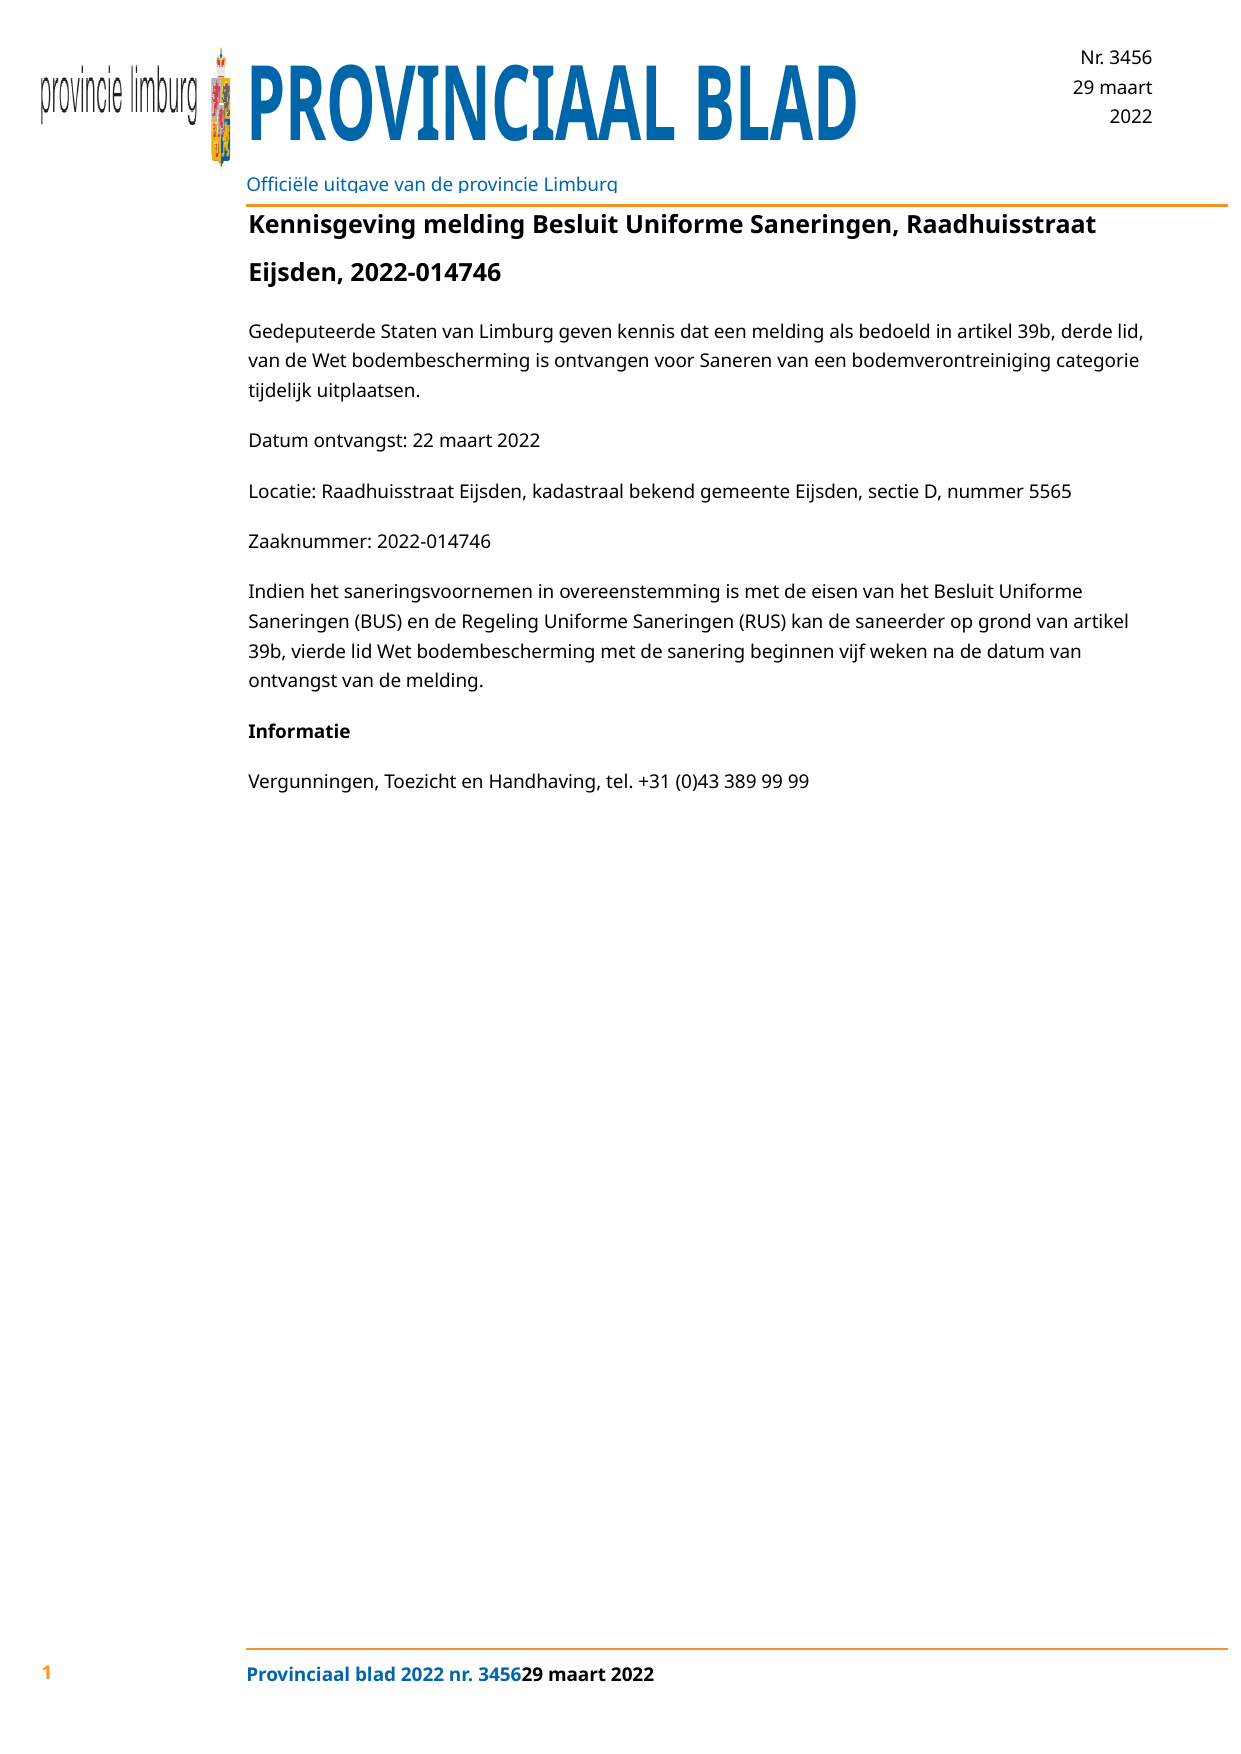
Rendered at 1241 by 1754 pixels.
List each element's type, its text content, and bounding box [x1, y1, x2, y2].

text Kennisgeving melding Besluit Uniforme Saneringen, Raadhuisstraat Eijsden, 2022-014746 [248, 207, 1152, 288]
text Gedeputeerde Staten van Limburg geven kennis dat een melding als bedoeld in artikel 39b, derde lid, van de Wet bodembescherming is ontvangen voor Saneren van een bodemverontreiniging categorie tijdelijk uitplaatsen. [248, 318, 1152, 403]
text Informatie [248, 718, 1152, 744]
text Zaaknummer: 2022-014746 [248, 528, 1152, 554]
text Datum ontvangst: 22 maart 2022 [248, 427, 1152, 453]
text Indien het saneringsvoornemen in overeenstemming is met de eisen van het Besluit Uniforme Saneringen (BUS) en de Regeling Uniforme Saneringen (RUS) kan de saneerder op grond van artikel 39b, vierde lid Wet bodembescherming met de sanering beginnen vijf weken na de datum van ontvangst van de melding. [248, 579, 1152, 693]
text Locatie: Raadhuisstraat Eijsden, kadastraal bekend gemeente Eijsden, sectie D, nummer 5565 [248, 478, 1152, 504]
picture [41, 47, 231, 172]
text Vergunningen, Toezicht en Handhaving, tel. +31 (0)43 389 99 99 [248, 768, 1152, 794]
